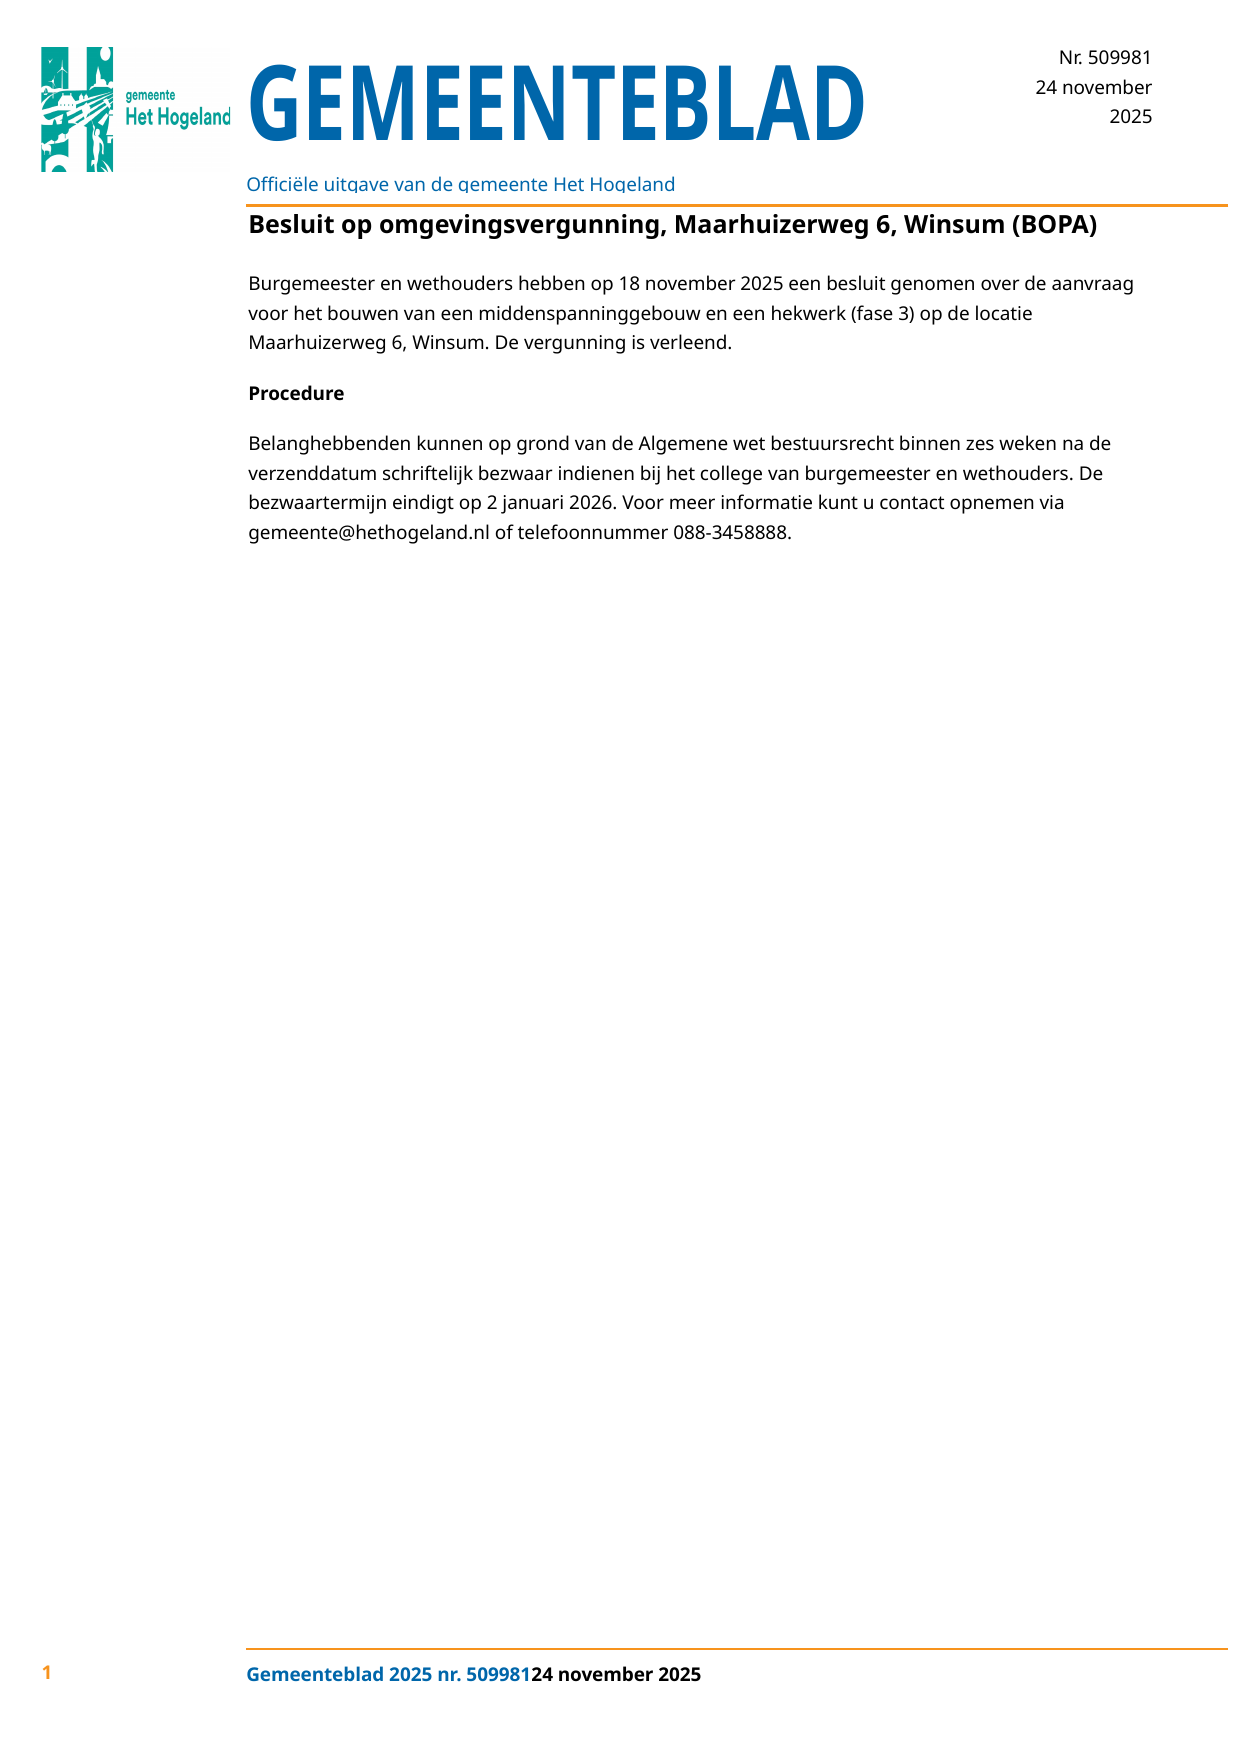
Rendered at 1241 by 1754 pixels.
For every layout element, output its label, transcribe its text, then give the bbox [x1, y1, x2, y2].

text Besluit op omgevingsvergunning, Maarhuizerweg 6, Winsum (BOPA) [248, 207, 1152, 241]
text Burgemeester en wethouders hebben op 18 november 2025 een besluit genomen over de aanvraag voor het bouwen van een middenspanninggebouw en een hekwerk (fase 3) op de locatie Maarhuizerweg 6, Winsum. De vergunning is verleend. [248, 270, 1152, 355]
text Belanghebbenden kunnen op grond van de Algemene wet bestuursrecht binnen zes weken na de verzenddatum schriftelijk bezwaar indienen bij het college van burgemeester en wethouders. De bezwaartermijn eindigt op 2 januari 2026. Voor meer informatie kunt u contact opnemen via gemeente@hethogeland.nl of telefoonnummer 088-3458888. [248, 430, 1152, 545]
picture [41, 47, 231, 172]
text Procedure [248, 380, 1152, 406]
